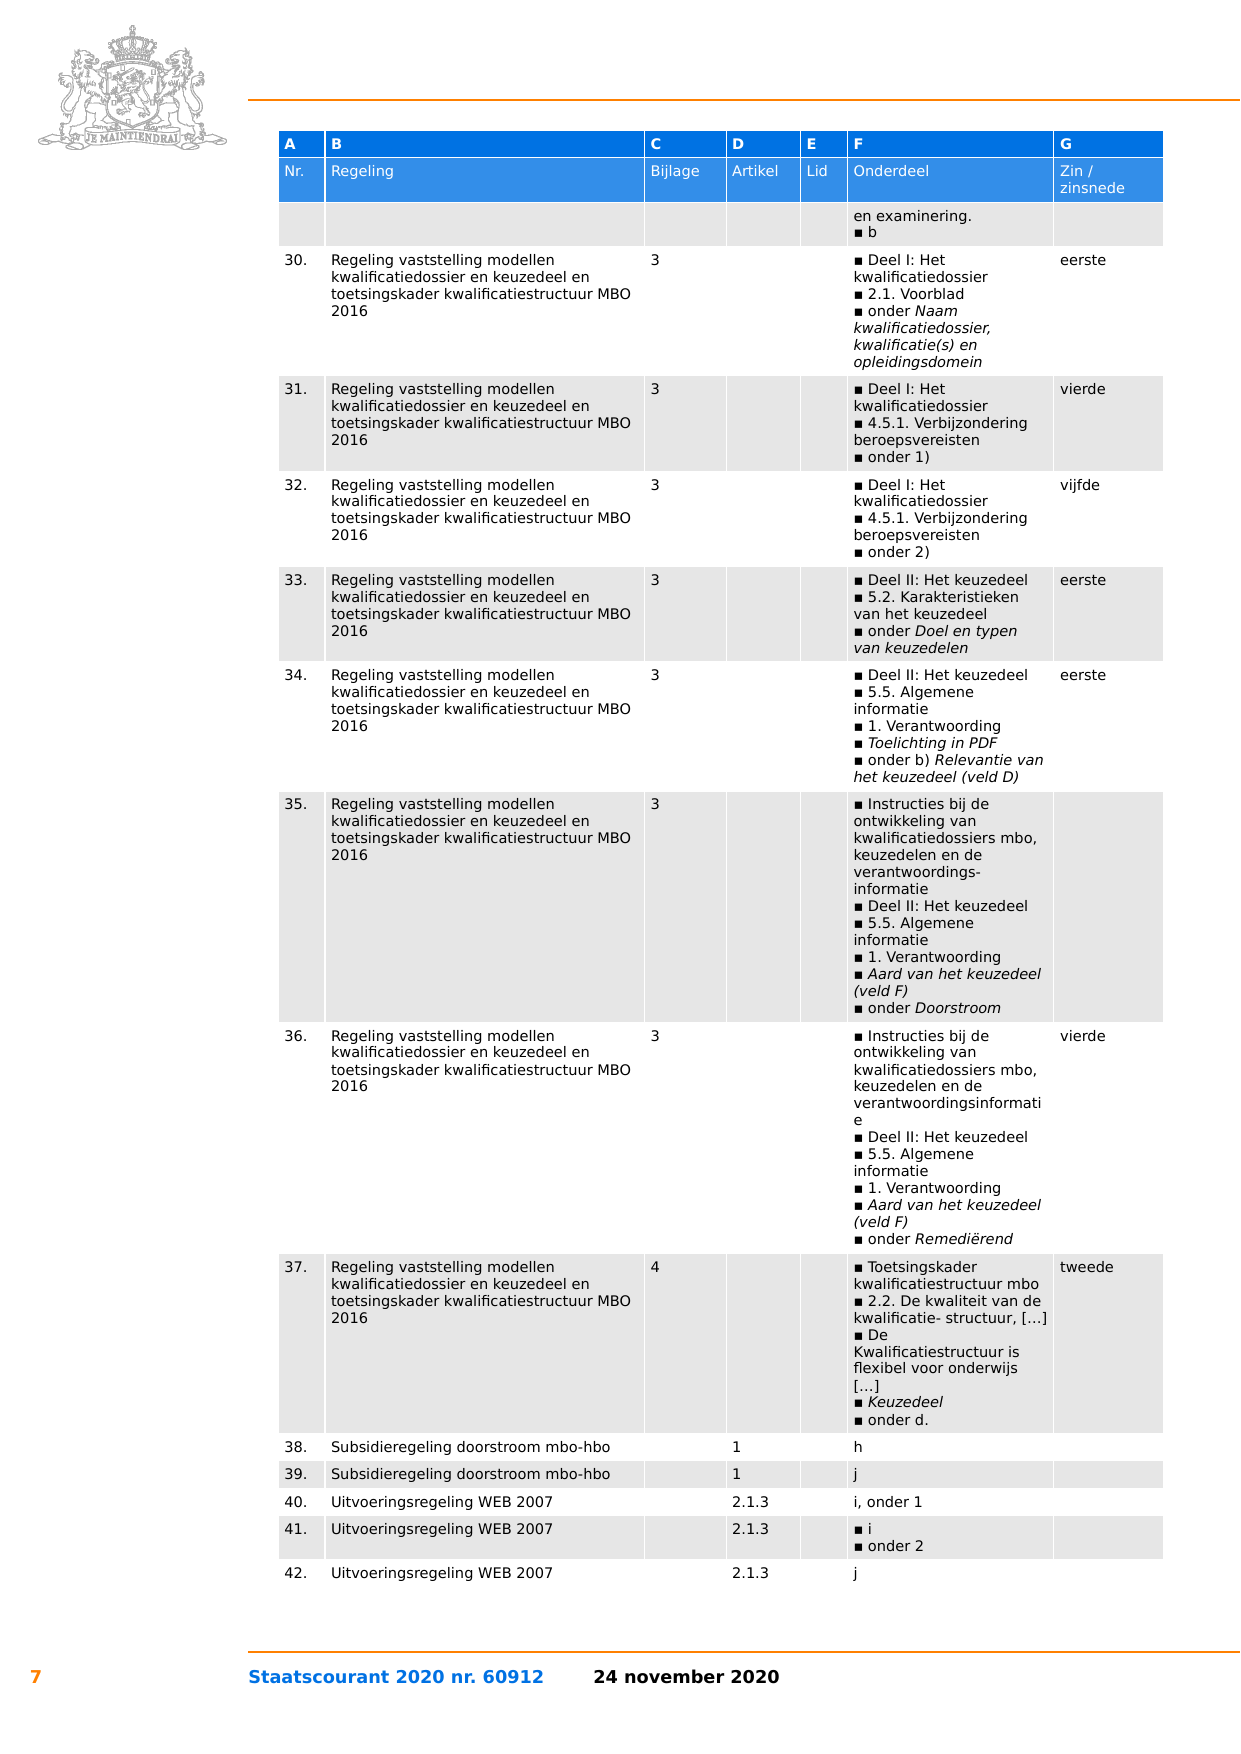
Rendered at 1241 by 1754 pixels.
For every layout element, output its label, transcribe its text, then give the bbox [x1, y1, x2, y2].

table_cell [801, 1023, 847, 1253]
table_cell [1054, 1561, 1163, 1587]
table_cell [801, 247, 847, 375]
table_cell [801, 792, 847, 1022]
table_cell [645, 1434, 726, 1460]
picture [38, 25, 227, 150]
table_cell 30. [279, 247, 324, 375]
table_cell [801, 1461, 847, 1488]
table_cell [727, 792, 800, 1022]
table_cell [801, 1434, 847, 1460]
table_cell ▪ Deel I: Het kwalificatiedossier ▪ 4.5.1. Verbijzondering beroepsvereisten ▪ onder 2) [848, 472, 1053, 566]
table_cell Artikel [727, 158, 800, 202]
table_cell Regeling vaststelling modellen kwalificatiedossier en keuzedeel en toetsingskader kwalificatiestructuur MBO 2016 [326, 1023, 644, 1253]
table_cell Subsidieregeling doorstroom mbo-hbo [326, 1461, 644, 1488]
table_cell ▪ Instructies bij de ontwikkeling van kwalificatiedossiers mbo, keuzedelen en de verantwoordings-informatie ▪ Deel II: Het keuzedeel ▪ 5.5. Algemene informatie ▪ 1. Verantwoording ▪ Aard van het keuzedeel (veld F) ▪ onder Doorstroom [848, 792, 1053, 1022]
table_cell ▪ Toetsingskader kwalificatiestructuur mbo ▪ 2.2. De kwaliteit van de kwalificatie- structuur, […] ▪ De Kwalificatiestructuur is flexibel voor onderwijs […] ▪ Keuzedeel ▪ onder d. [848, 1254, 1053, 1433]
table_cell 35. [279, 792, 324, 1022]
table_cell [1054, 1489, 1163, 1515]
table_cell tweede [1054, 1254, 1163, 1433]
table_cell [1054, 203, 1163, 246]
table_cell ▪ Deel II: Het keuzedeel ▪ 5.2. Karakteristieken van het keuzedeel ▪ onder Doel en typen van keuzedelen [848, 567, 1053, 661]
table_cell [645, 1561, 726, 1587]
table_cell 34. [279, 662, 324, 791]
table_cell vierde [1054, 376, 1163, 471]
table_cell 32. [279, 472, 324, 566]
table_cell 31. [279, 376, 324, 471]
table_cell Regeling vaststelling modellen kwalificatiedossier en keuzedeel en toetsingskader kwalificatiestructuur MBO 2016 [326, 792, 644, 1022]
table_cell vijfde [1054, 472, 1163, 566]
table_cell [727, 662, 800, 791]
table_cell 1 [727, 1434, 800, 1460]
table_cell Regeling vaststelling modellen kwalificatiedossier en keuzedeel en toetsingskader kwalificatiestructuur MBO 2016 [326, 472, 644, 566]
table_cell [801, 1561, 847, 1587]
table_cell [727, 1023, 800, 1253]
table_header G [1054, 131, 1163, 157]
table_cell 39. [279, 1461, 324, 1488]
table_cell ▪ Deel I: Het kwalificatiedossier ▪ 2.1. Voorblad ▪ onder Naam kwalificatiedossier, kwalificatie(s) en opleidingsdomein [848, 247, 1053, 375]
table_cell [1054, 792, 1163, 1022]
table_cell 40. [279, 1489, 324, 1515]
table_cell 3 [645, 472, 726, 566]
table_header F [848, 131, 1053, 157]
table_cell 3 [645, 376, 726, 471]
table_cell [645, 1516, 726, 1559]
table_cell 37. [279, 1254, 324, 1433]
table_cell ▪ Deel II: Het keuzedeel ▪ 5.5. Algemene informatie ▪ 1. Verantwoording ▪ Toelichting in PDF ▪ onder b) Relevantie van het keuzedeel (veld D) [848, 662, 1053, 791]
table_cell en examinering. ▪ b [848, 203, 1053, 246]
table_cell Zin / zinsnede [1054, 158, 1163, 202]
table_header E [801, 131, 847, 157]
table_cell Onderdeel [848, 158, 1053, 202]
table_cell Lid [801, 158, 847, 202]
table_cell 3 [645, 1023, 726, 1253]
table_cell 42. [279, 1561, 324, 1587]
table_cell Regeling vaststelling modellen kwalificatiedossier en keuzedeel en toetsingskader kwalificatiestructuur MBO 2016 [326, 567, 644, 661]
table_header C [645, 131, 726, 157]
table_cell Regeling vaststelling modellen kwalificatiedossier en keuzedeel en toetsingskader kwalificatiestructuur MBO 2016 [326, 376, 644, 471]
table_cell [801, 203, 847, 246]
table_cell 4 [645, 1254, 726, 1433]
table_cell [326, 203, 644, 246]
table_cell [727, 376, 800, 471]
table_cell [801, 662, 847, 791]
table_cell 2.1.3 [727, 1516, 800, 1559]
table_cell Bijlage [645, 158, 726, 202]
table_cell 3 [645, 247, 726, 375]
table_cell eerste [1054, 567, 1163, 661]
table_header B [326, 131, 644, 157]
table_cell ▪ i ▪ onder 2 [848, 1516, 1053, 1559]
table_cell [801, 1254, 847, 1433]
table_cell Regeling vaststelling modellen kwalificatiedossier en keuzedeel en toetsingskader kwalificatiestructuur MBO 2016 [326, 247, 644, 375]
table_cell [727, 567, 800, 661]
table_cell 2.1.3 [727, 1489, 800, 1515]
table_cell [801, 567, 847, 661]
table_cell [801, 376, 847, 471]
table_cell j [848, 1561, 1053, 1587]
table_cell 3 [645, 567, 726, 661]
table_cell 41. [279, 1516, 324, 1559]
table_cell [801, 1516, 847, 1559]
table_cell [727, 247, 800, 375]
table_cell Uitvoeringsregeling WEB 2007 [326, 1561, 644, 1587]
table_cell [727, 203, 800, 246]
table_cell ▪ Deel I: Het kwalificatiedossier ▪ 4.5.1. Verbijzondering beroepsvereisten ▪ onder 1) [848, 376, 1053, 471]
table_cell [727, 1254, 800, 1433]
table_cell ▪ Instructies bij de ontwikkeling van kwalificatiedossiers mbo, keuzedelen en de verantwoordingsinformatie ▪ Deel II: Het keuzedeel ▪ 5.5. Algemene informatie ▪ 1. Verantwoording ▪ Aard van het keuzedeel (veld F) ▪ onder Remediërend [848, 1023, 1053, 1253]
table_cell Nr. [279, 158, 324, 202]
table_cell i, onder 1 [848, 1489, 1053, 1515]
table_cell [645, 203, 726, 246]
table_cell Subsidieregeling doorstroom mbo-hbo [326, 1434, 644, 1460]
table_cell [801, 1489, 847, 1515]
table_cell [645, 1489, 726, 1515]
table_cell [1054, 1516, 1163, 1559]
table_cell [727, 472, 800, 566]
table_cell 3 [645, 792, 726, 1022]
table_cell 1 [727, 1461, 800, 1488]
table_cell [645, 1461, 726, 1488]
table_cell j [848, 1461, 1053, 1488]
table_cell eerste [1054, 662, 1163, 791]
table_cell [1054, 1434, 1163, 1460]
table_header D [727, 131, 800, 157]
table_cell Regeling vaststelling modellen kwalificatiedossier en keuzedeel en toetsingskader kwalificatiestructuur MBO 2016 [326, 1254, 644, 1433]
table_cell 33. [279, 567, 324, 661]
table_cell Uitvoeringsregeling WEB 2007 [326, 1516, 644, 1559]
table_header A [279, 131, 324, 157]
table_cell vierde [1054, 1023, 1163, 1253]
table_cell h [848, 1434, 1053, 1460]
table_cell eerste [1054, 247, 1163, 375]
table_cell 36. [279, 1023, 324, 1253]
table_cell Regeling [326, 158, 644, 202]
table_cell Uitvoeringsregeling WEB 2007 [326, 1489, 644, 1515]
table_cell [1054, 1461, 1163, 1488]
table_cell 3 [645, 662, 726, 791]
table_cell 2.1.3 [727, 1561, 800, 1587]
table_cell [801, 472, 847, 566]
table_cell [279, 203, 324, 246]
table_cell Regeling vaststelling modellen kwalificatiedossier en keuzedeel en toetsingskader kwalificatiestructuur MBO 2016 [326, 662, 644, 791]
table_cell 38. [279, 1434, 324, 1460]
